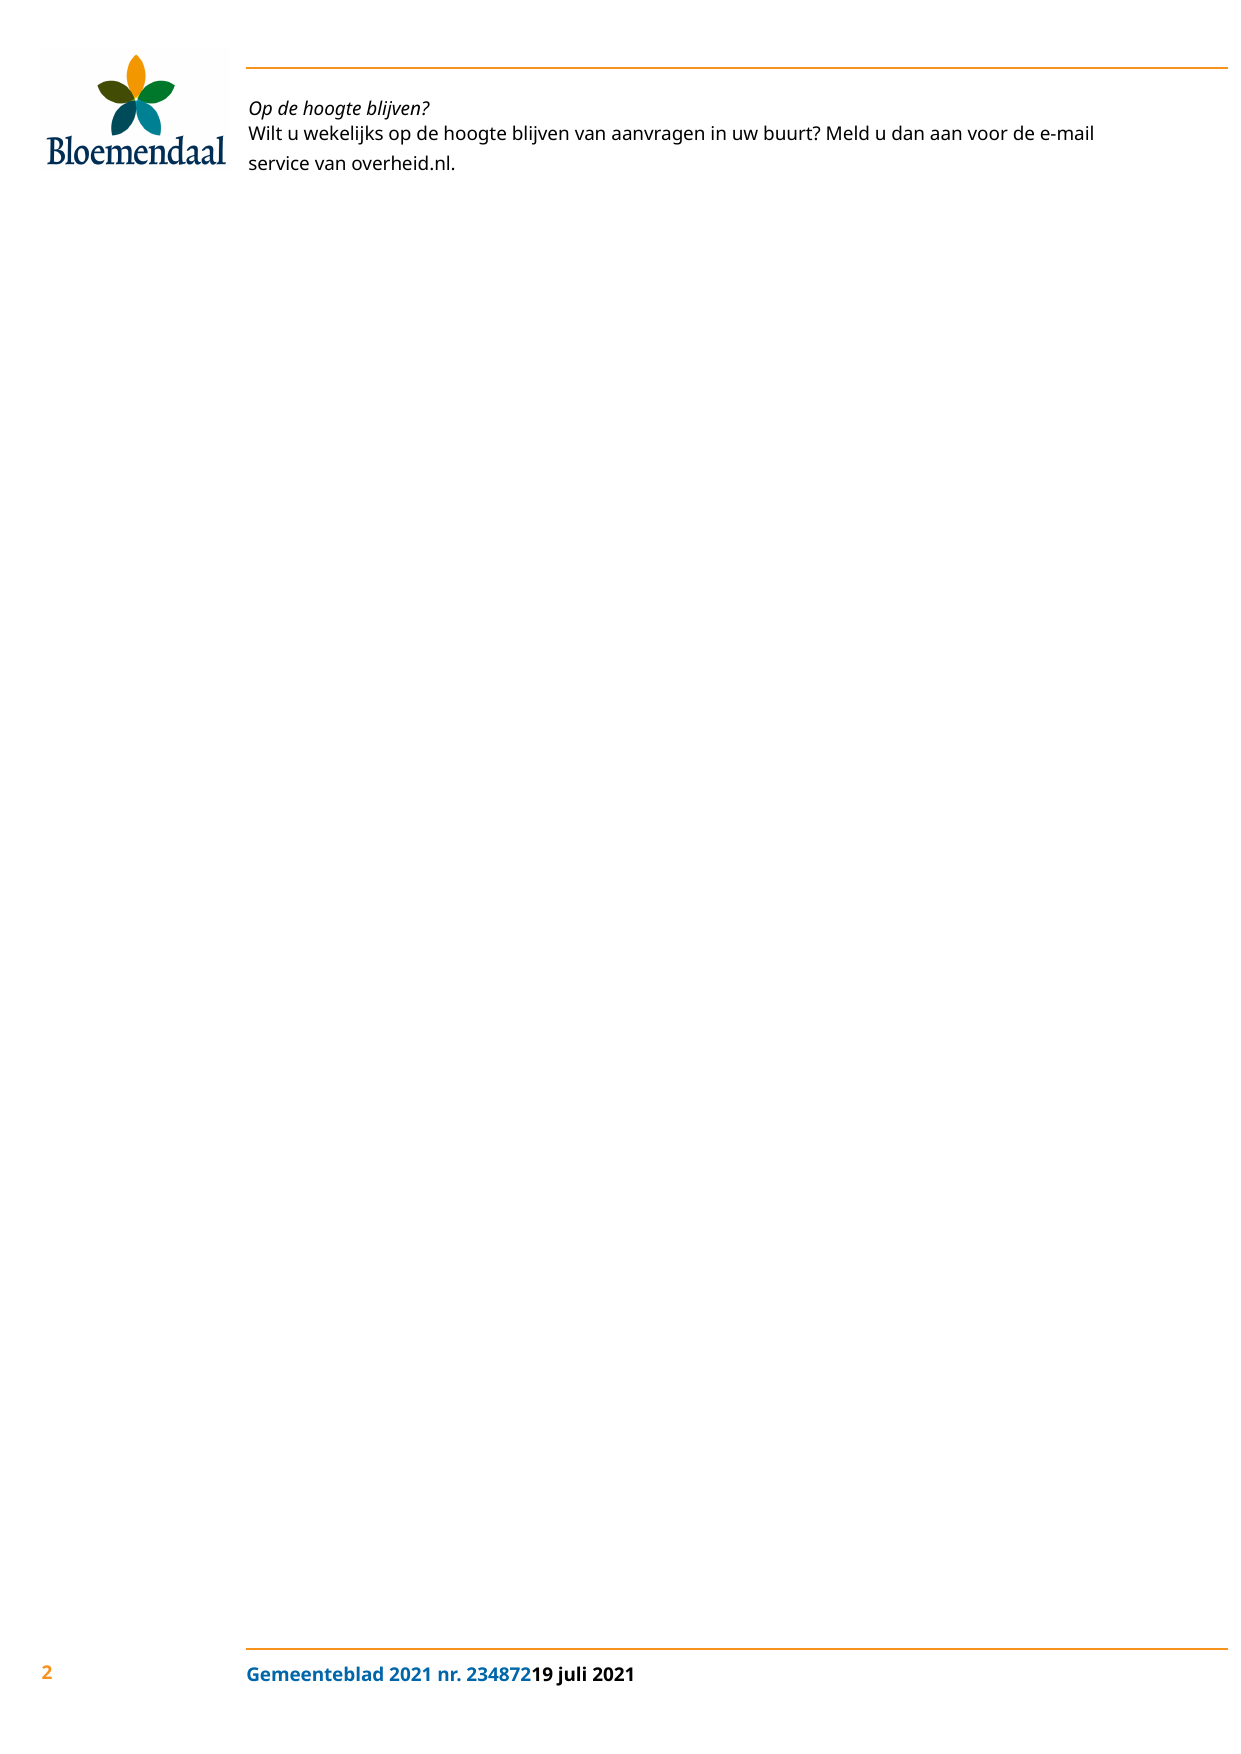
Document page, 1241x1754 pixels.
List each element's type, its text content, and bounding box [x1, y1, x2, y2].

picture [41, 47, 231, 172]
text Wilt u wekelijks op de hoogte blijven van aanvragen in uw buurt? Meld u dan aan voor de e-mail service van overheid.nl. [248, 121, 1152, 176]
text Op de hoogte blijven? [248, 95, 1152, 121]
